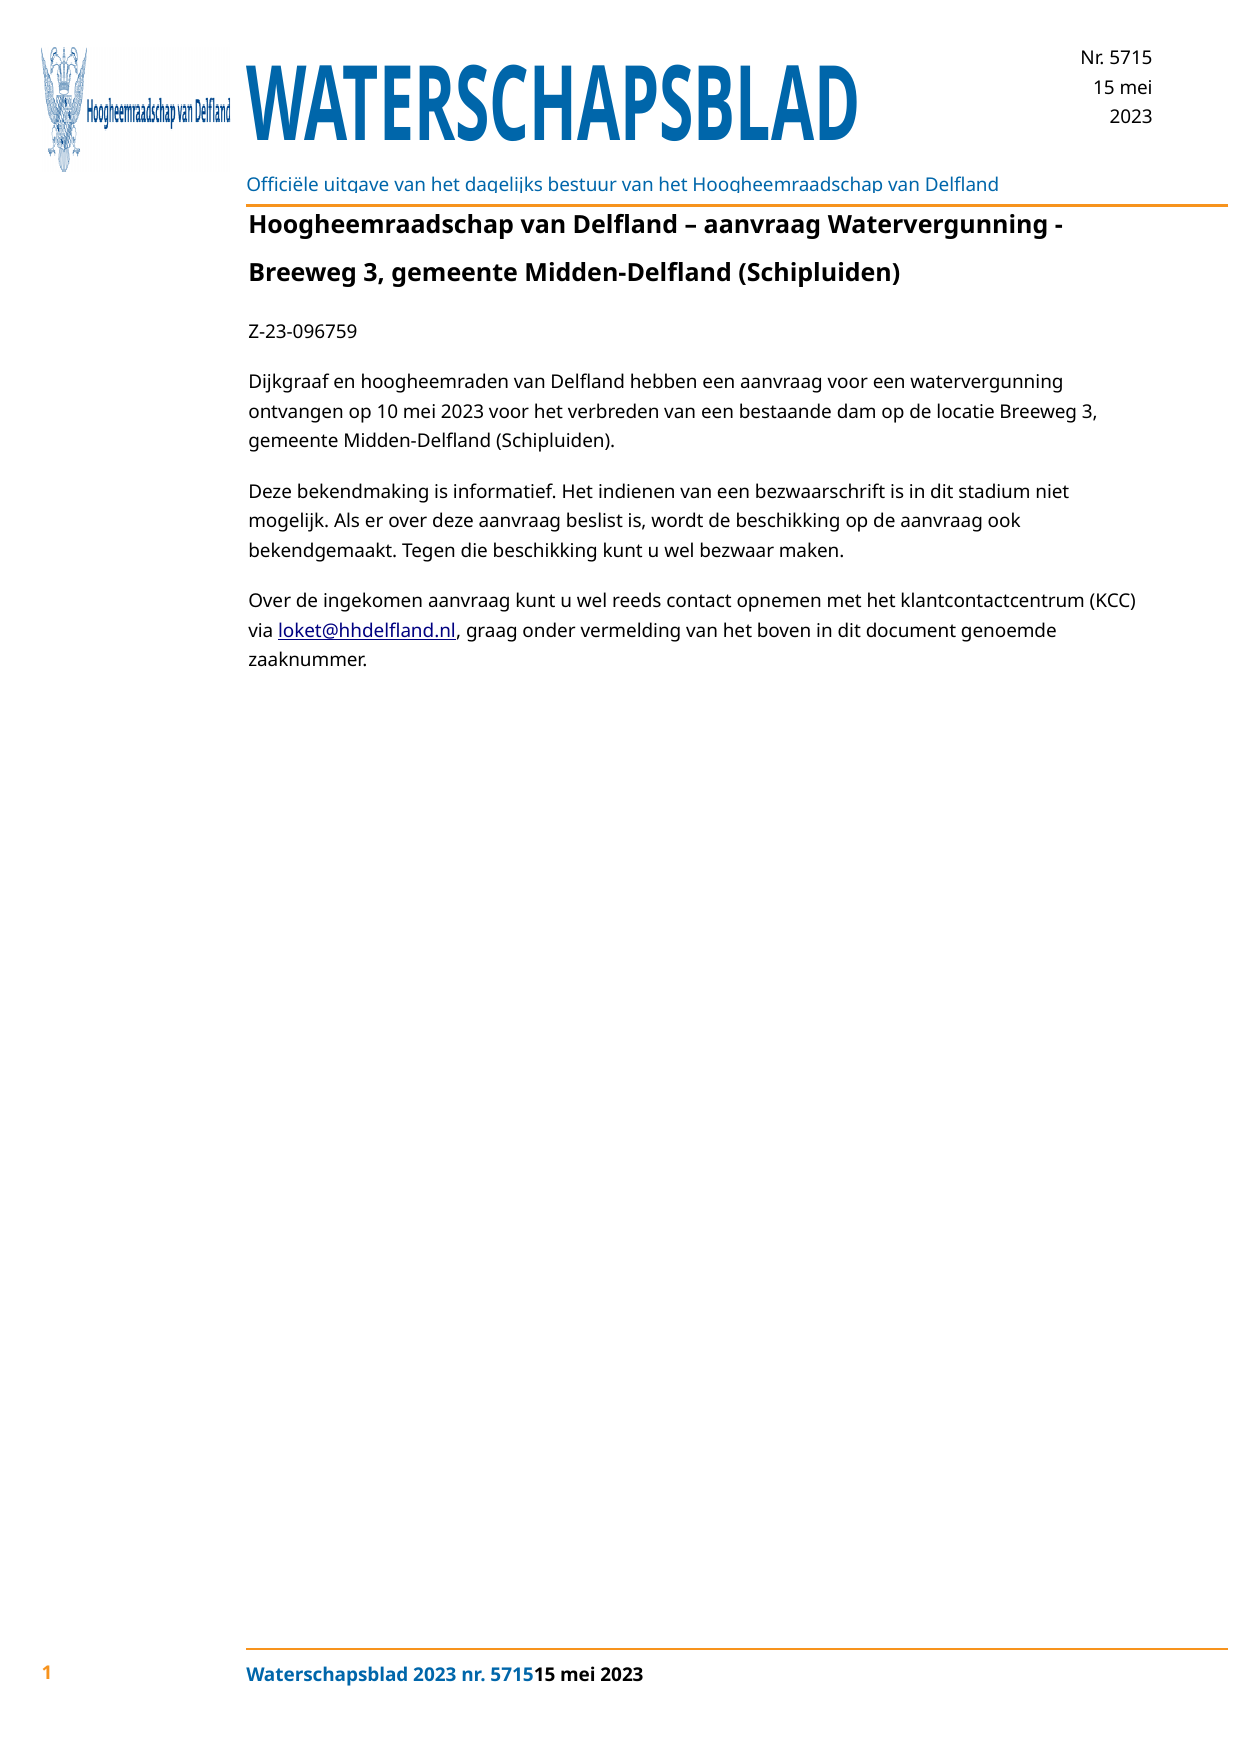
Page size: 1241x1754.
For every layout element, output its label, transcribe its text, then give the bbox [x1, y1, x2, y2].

picture [41, 47, 231, 172]
text Dijkgraaf en hoogheemraden van Delfland hebben een aanvraag voor een watervergunning ontvangen op 10 mei 2023 voor het verbreden van een bestaande dam op de locatie Breeweg 3, gemeente Midden-Delfland (Schipluiden). [248, 368, 1152, 453]
text Z-23-096759 [248, 318, 1152, 344]
text Hoogheemraadschap van Delfland – aanvraag Watervergunning - Breeweg 3, gemeente Midden-Delfland (Schipluiden) [248, 207, 1152, 288]
text Deze bekendmaking is informatief. Het indienen van een bezwaarschrift is in dit stadium niet mogelijk. Als er over deze aanvraag beslist is, wordt de beschikking op de aanvraag ook bekendgemaakt. Tegen die beschikking kunt u wel bezwaar maken. [248, 478, 1152, 563]
text Over de ingekomen aanvraag kunt u wel reeds contact opnemen met het klantcontactcentrum (KCC) via loket@hhdelfland.nl, graag onder vermelding van het boven in dit document genoemde zaaknummer. [248, 587, 1152, 672]
